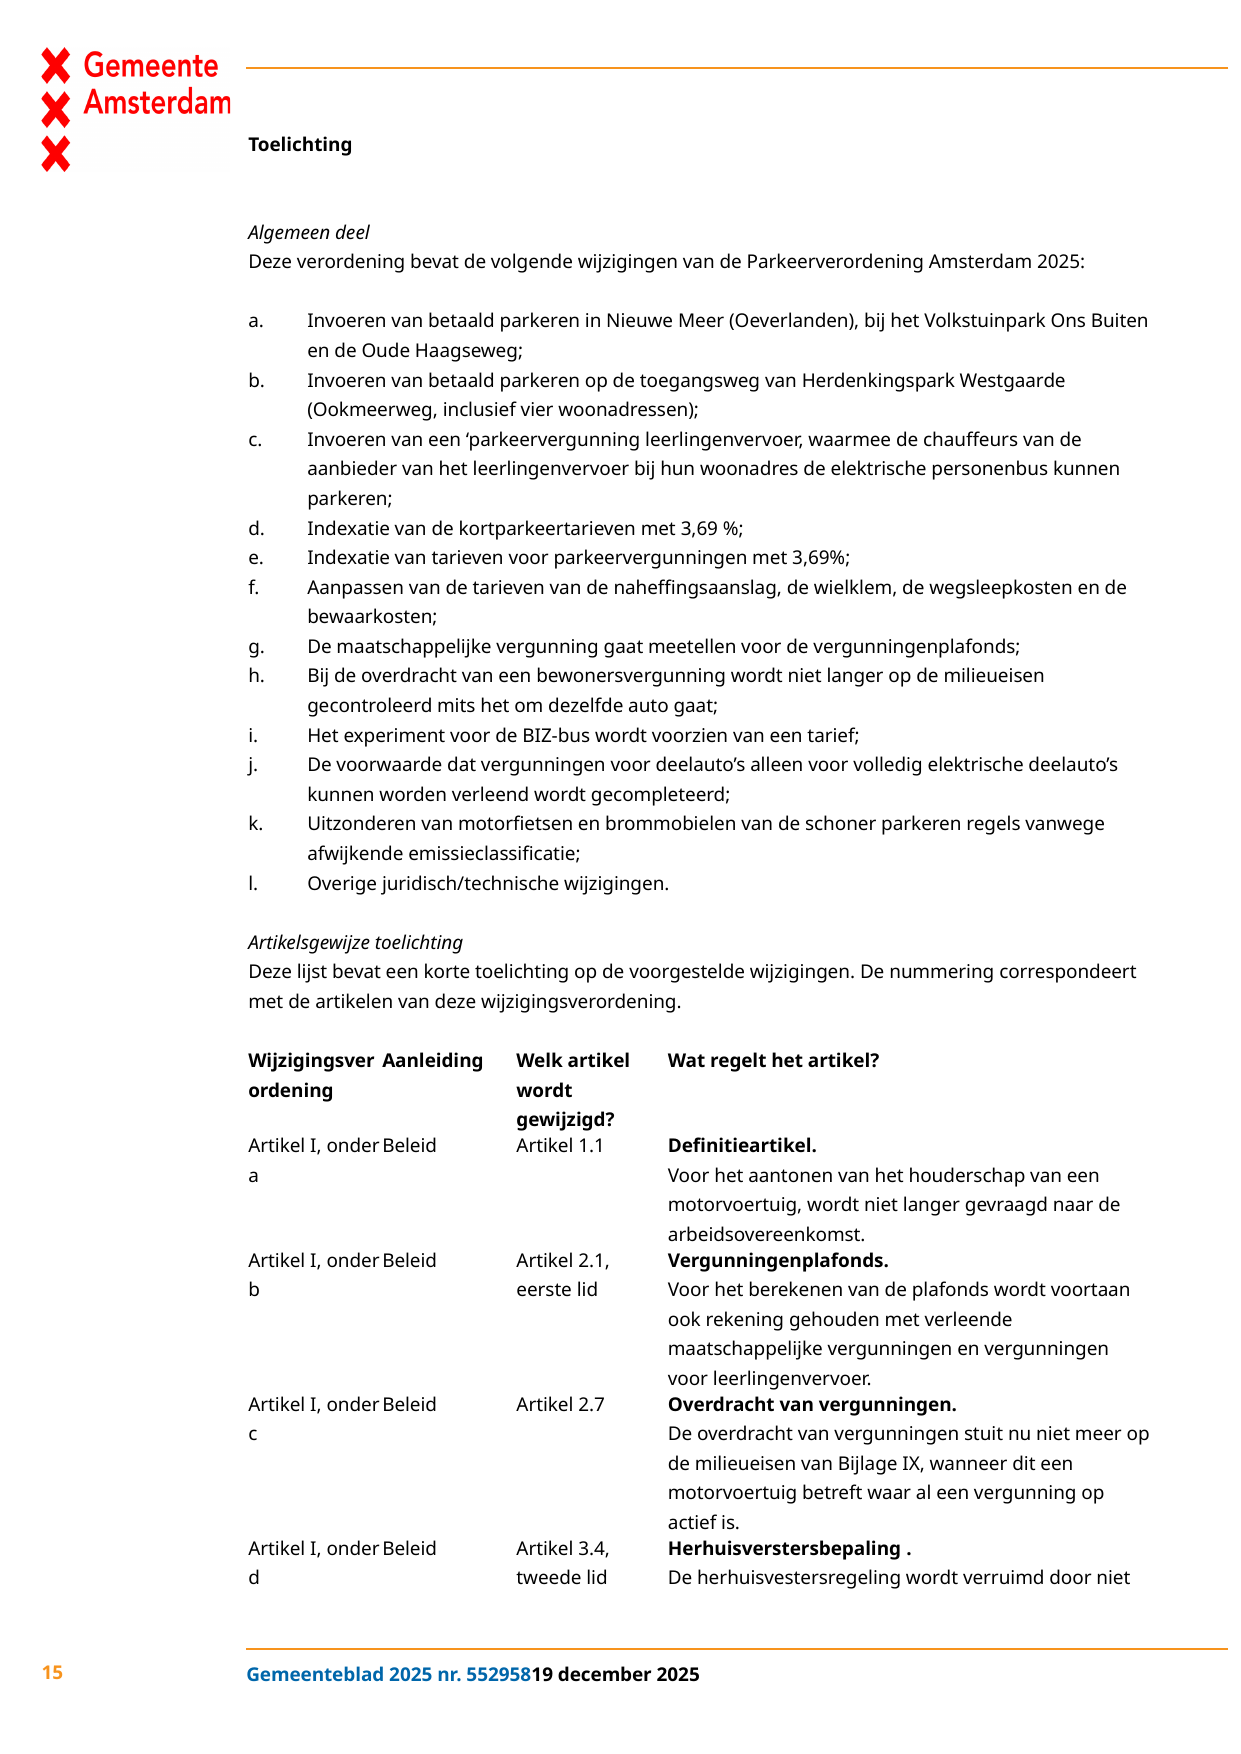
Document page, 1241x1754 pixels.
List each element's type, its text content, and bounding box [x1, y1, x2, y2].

list Het experiment voor de BIZ-bus wordt voorzien van een tarief; [248, 722, 1152, 748]
picture [41, 47, 231, 172]
list Invoeren van betaald parkeren in Nieuwe Meer (Oeverlanden), bij het Volkstuinpark Ons Buiten en de Oude Haagseweg; [248, 308, 1152, 363]
text Deze lijst bevat een korte toelichting op de voorgestelde wijzigingen. De nummering correspondeert met de artikelen van deze wijzigingsverordening. [248, 958, 1152, 1014]
table_cell Artikel I, onder a [248, 1132, 382, 1247]
list Invoeren van een ‘parkeervergunning leerlingenvervoer, waarmee de chauffeurs van de aanbieder van het leerlingenvervoer bij hun woonadres de elektrische personenbus kunnen parkeren; [248, 426, 1152, 511]
list Indexatie van tarieven voor parkeervergunningen met 3,69%; [248, 544, 1152, 570]
table_cell Beleid [382, 1535, 516, 1590]
table_cell Beleid [382, 1247, 516, 1391]
table_cell Beleid [382, 1391, 516, 1535]
table_header Welk artikel wordt gewijzigd? [516, 1048, 668, 1132]
table_cell Artikel 3.4, tweede lid [516, 1535, 668, 1590]
table_cell Artikel 2.1, eerste lid [516, 1247, 668, 1391]
table_cell Artikel I, onder d [248, 1535, 382, 1590]
text Artikelsgewijze toelichting [248, 929, 1152, 955]
list De voorwaarde dat vergunningen voor deelauto’s alleen voor volledig elektrische deelauto’s kunnen worden verleend wordt gecompleteerd; [248, 751, 1152, 807]
list Overige juridisch/technische wijzigingen. [248, 870, 1152, 896]
list De maatschappelijke vergunning gaat meetellen voor de vergunningenplafonds; [248, 633, 1152, 659]
text Deze verordening bevat de volgende wijzigingen van de Parkeerverordening Amsterdam 2025: [248, 248, 1152, 274]
table_cell Artikel 1.1 [516, 1132, 668, 1247]
table_cell Beleid [382, 1132, 516, 1247]
list Aanpassen van de tarieven van de naheffingsaanslag, de wielklem, de wegsleepkosten en de bewaarkosten; [248, 574, 1152, 629]
table_cell Artikel I, onder c [248, 1391, 382, 1535]
table_cell Herhuisverstersbepaling . De herhuisvestersregeling wordt verruimd door niet [668, 1535, 1152, 1590]
list Invoeren van betaald parkeren op de toegangsweg van Herdenkingspark Westgaarde (Ookmeerweg, inclusief vier woonadressen); [248, 367, 1152, 422]
table_cell Overdracht van vergunningen. De overdracht van vergunningen stuit nu niet meer op de milieueisen van Bijlage IX, wanneer dit een motorvoertuig betreft waar al een vergunning op actief is. [668, 1391, 1152, 1535]
table_cell Definitieartikel. Voor het aantonen van het houderschap van een motorvoertuig, wordt niet langer gevraagd naar de arbeidsovereenkomst. [668, 1132, 1152, 1247]
text Toelichting [248, 121, 1152, 160]
list Bij de overdracht van een bewonersvergunning wordt niet langer op de milieueisen gecontroleerd mits het om dezelfde auto gaat; [248, 663, 1152, 718]
table_header Wijzigingsverordening [248, 1048, 382, 1132]
table_cell Vergunningenplafonds. Voor het berekenen van de plafonds wordt voortaan ook rekening gehouden met verleende maatschappelijke vergunningen en vergunningen voor leerlingenvervoer. [668, 1247, 1152, 1391]
table_header Wat regelt het artikel? [668, 1048, 1152, 1132]
list Uitzonderen van motorfietsen en brommobielen van de schoner parkeren regels vanwege afwijkende emissieclassificatie; [248, 811, 1152, 866]
table_header Aanleiding [382, 1048, 516, 1132]
table_cell Artikel 2.7 [516, 1391, 668, 1535]
list Indexatie van de kortparkeertarieven met 3,69 %; [248, 515, 1152, 541]
text Algemeen deel [248, 219, 1152, 245]
table_cell Artikel I, onder b [248, 1247, 382, 1391]
